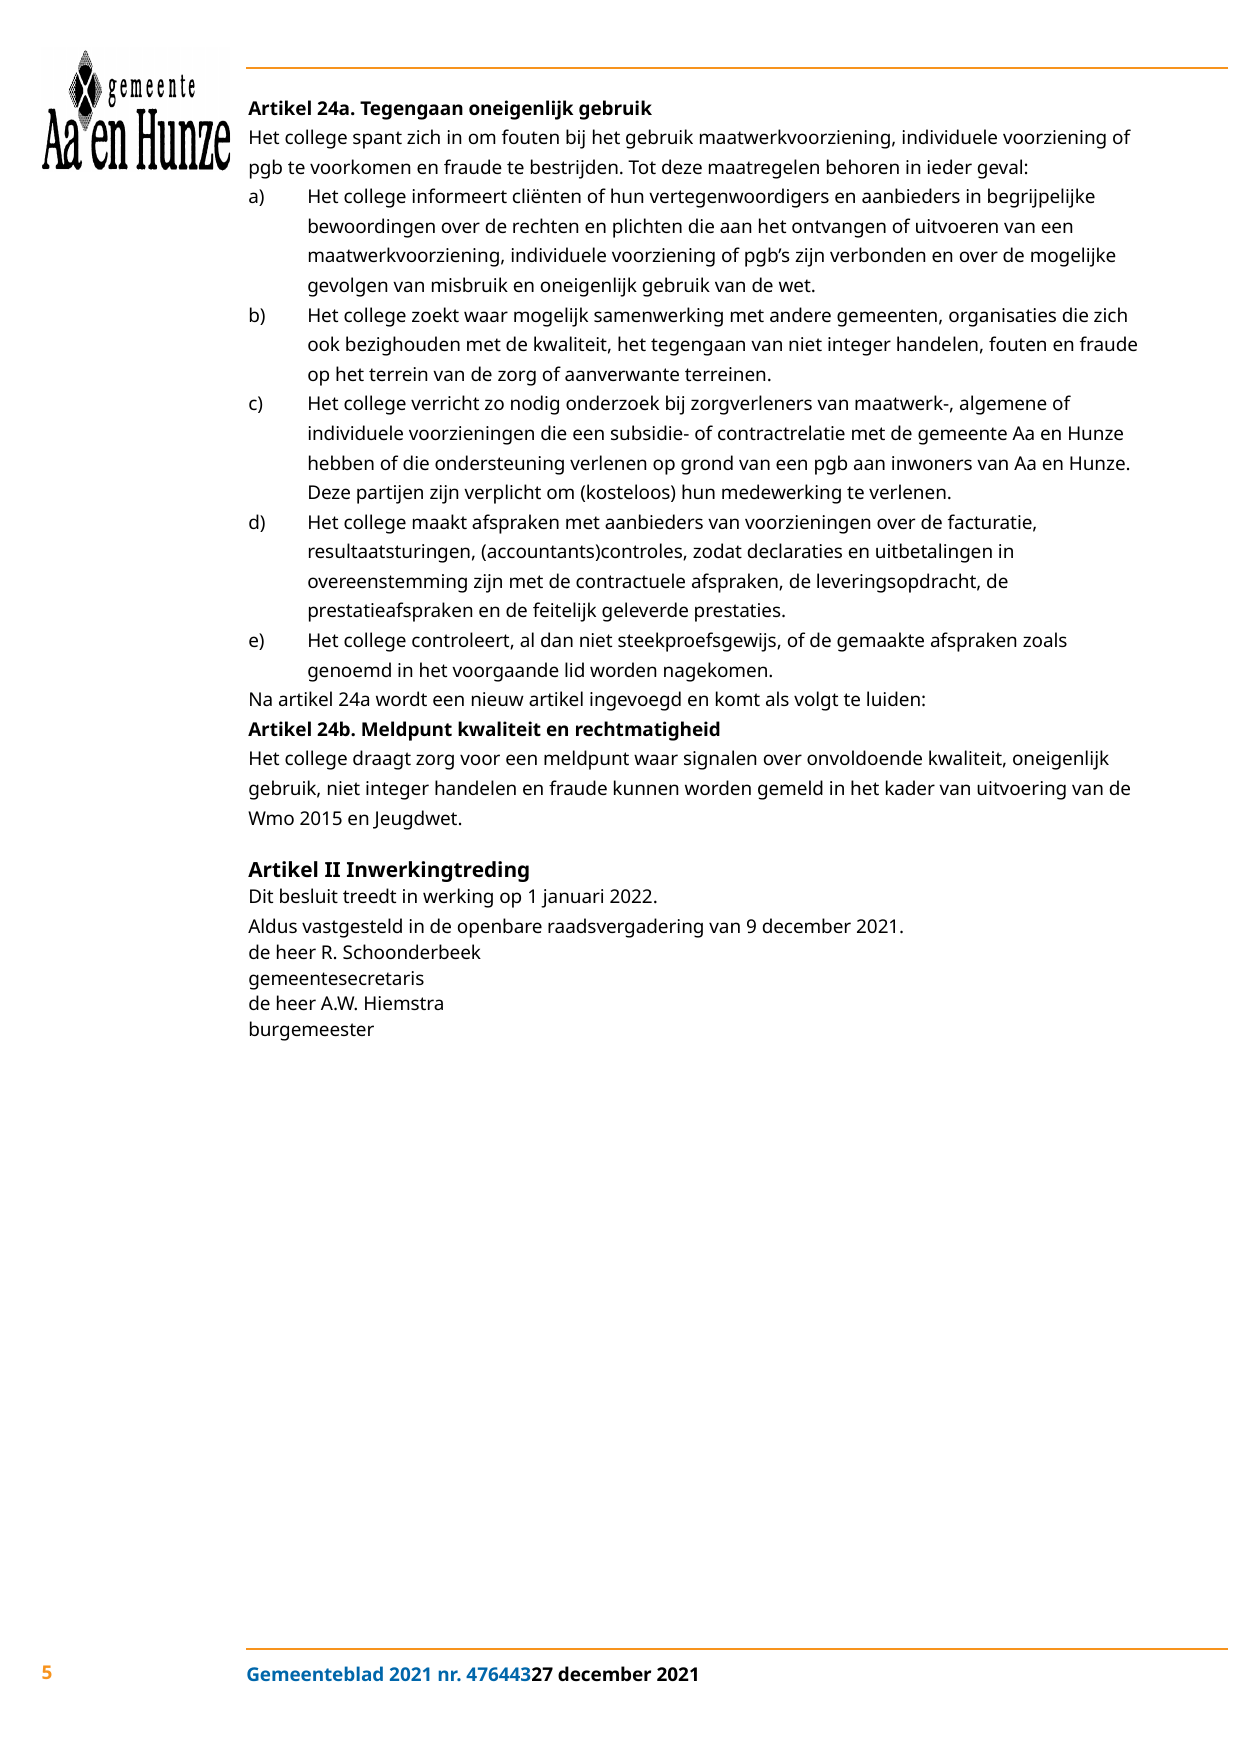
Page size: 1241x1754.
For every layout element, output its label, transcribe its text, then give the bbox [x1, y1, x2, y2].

text Artikel 24b. Meldpunt kwaliteit en rechtmatigheid [248, 716, 1152, 742]
text Dit besluit treedt in werking op 1 januari 2022. [248, 884, 1152, 909]
text Het college spant zich in om fouten bij het gebruik maatwerkvoorziening, individuele voorziening of pgb te voorkomen en fraude te bestrijden. Tot deze maatregelen behoren in ieder geval: [248, 124, 1152, 180]
picture [41, 47, 231, 172]
text Artikel 24a. Tegengaan oneigenlijk gebruik [248, 95, 1152, 121]
list Het college zoekt waar mogelijk samenwerking met andere gemeenten, organisaties die zich ook bezighouden met de kwaliteit, het tegengaan van niet integer handelen, fouten en fraude op het terrein van de zorg of aanverwante terreinen. [248, 302, 1152, 387]
list Het college verricht zo nodig onderzoek bij zorgverleners van maatwerk-, algemene of individuele voorzieningen die een subsidie- of contractrelatie met de gemeente Aa en Hunze hebben of die ondersteuning verlenen op grond van een pgb aan inwoners van Aa en Hunze. Deze partijen zijn verplicht om (kosteloos) hun medewerking te verlenen. [248, 391, 1152, 505]
text Het college draagt zorg voor een meldpunt waar signalen over onvoldoende kwaliteit, oneigenlijk gebruik, niet integer handelen en fraude kunnen worden gemeld in het kader van uitvoering van de Wmo 2015 en Jeugdwet. [248, 746, 1152, 831]
list Het college controleert, al dan niet steekproefsgewijs, of de gemaakte afspraken zoals genoemd in het voorgaande lid worden nagekomen. [248, 627, 1152, 683]
text de heer R. Schoonderbeek [248, 939, 1152, 965]
list Het college maakt afspraken met aanbieders van voorzieningen over de facturatie, resultaatsturingen, (accountants)controles, zodat declaraties en uitbetalingen in overeenstemming zijn met de contractuele afspraken, de leveringsopdracht, de prestatieafspraken en de feitelijk geleverde prestaties. [248, 509, 1152, 623]
text de heer A.W. Hiemstra [248, 990, 1152, 1016]
text Na artikel 24a wordt een nieuw artikel ingevoegd en komt als volgt te luiden: [248, 686, 1152, 712]
text Artikel II Inwerkingtreding [248, 855, 1152, 884]
text Aldus vastgesteld in de openbare raadsvergadering van 9 december 2021. [248, 913, 1152, 939]
list Het college informeert cliënten of hun vertegenwoordigers en aanbieders in begrijpelijke bewoordingen over de rechten en plichten die aan het ontvangen of uitvoeren van een maatwerkvoorziening, individuele voorziening of pgb’s zijn verbonden en over de mogelijke gevolgen van misbruik en oneigenlijk gebruik van de wet. [248, 183, 1152, 298]
text burgemeester [248, 1016, 1152, 1042]
text gemeentesecretaris [248, 965, 1152, 990]
